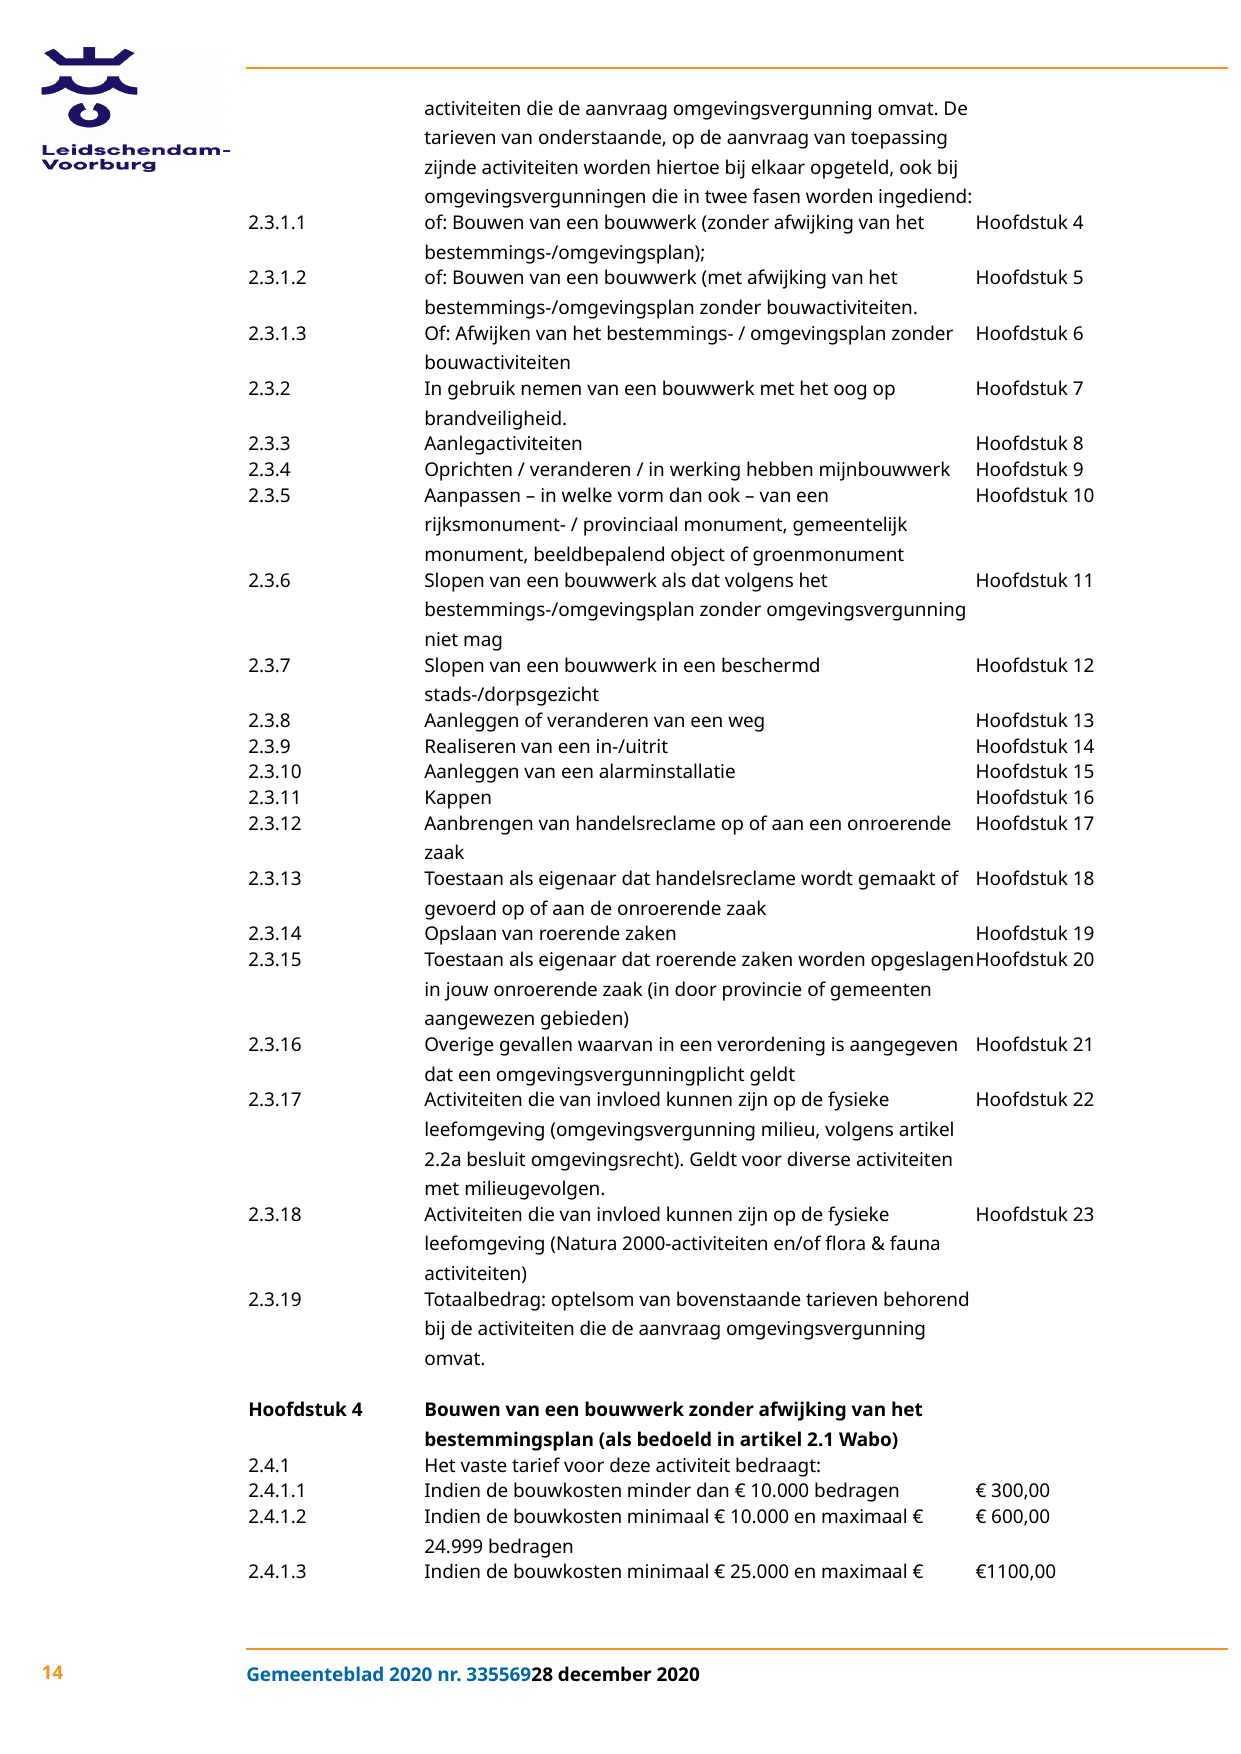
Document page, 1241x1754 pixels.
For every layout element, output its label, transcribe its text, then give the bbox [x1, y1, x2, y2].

table_cell Aanleggen van een alarminstallatie [424, 759, 975, 784]
table_cell Hoofdstuk 23 [975, 1201, 1152, 1286]
table_cell 2.3.16 [248, 1031, 424, 1087]
table_cell 2.3.19 [248, 1286, 424, 1371]
table_cell Hoofdstuk 19 [975, 921, 1152, 946]
picture [41, 47, 231, 172]
table_cell Activiteiten die van invloed kunnen zijn op de fysieke leefomgeving (omgevingsvergunning milieu, volgens artikel 2.2a besluit omgevingsrecht). Geldt voor diverse activiteiten met milieugevolgen. [424, 1087, 975, 1201]
table_cell of: Bouwen van een bouwwerk (zonder afwijking van het bestemmings-/omgevingsplan); [424, 209, 975, 264]
table_cell [975, 1452, 1152, 1478]
table_cell Hoofdstuk 12 [975, 652, 1152, 707]
table_cell Hoofdstuk 11 [975, 567, 1152, 652]
table_cell Hoofdstuk 6 [975, 320, 1152, 375]
table_cell [975, 1371, 1152, 1397]
table_cell Slopen van een bouwwerk als dat volgens het bestemmings-/omgevingsplan zonder omgevingsvergunning niet mag [424, 567, 975, 652]
table_cell Het vaste tarief voor deze activiteit bedraagt: [424, 1452, 975, 1478]
table_cell [975, 95, 1152, 209]
table_cell 2.3.11 [248, 784, 424, 810]
table_cell Hoofdstuk 13 [975, 707, 1152, 733]
table_cell 2.3.17 [248, 1087, 424, 1201]
table_cell Hoofdstuk 8 [975, 431, 1152, 456]
table_cell Realiseren van een in-/uitrit [424, 733, 975, 758]
table_cell Hoofdstuk 21 [975, 1031, 1152, 1087]
table_cell 2.3.1.2 [248, 265, 424, 320]
table_cell Hoofdstuk 7 [975, 375, 1152, 431]
table_cell 2.3.13 [248, 865, 424, 921]
table_cell Kappen [424, 784, 975, 810]
table_cell Bouwen van een bouwwerk zonder afwijking van het bestemmingsplan (als bedoeld in artikel 2.1 Wabo) [424, 1397, 975, 1452]
table_cell Slopen van een bouwwerk in een beschermd stads-/dorpsgezicht [424, 652, 975, 707]
table_cell Aanlegactiviteiten [424, 431, 975, 456]
table_cell 2.3.7 [248, 652, 424, 707]
table_cell Hoofdstuk 20 [975, 946, 1152, 1031]
table_cell Oprichten / veranderen / in werking hebben mijnbouwwerk [424, 456, 975, 482]
table_cell Hoofdstuk 18 [975, 865, 1152, 921]
table_cell 2.3.18 [248, 1201, 424, 1286]
table_cell activiteiten die de aanvraag omgevingsvergunning omvat. De tarieven van onderstaande, op de aanvraag van toepassing zijnde activiteiten worden hiertoe bij elkaar opgeteld, ook bij omgevingsvergunningen die in twee fasen worden ingediend: [424, 95, 975, 209]
table_cell 2.4.1.2 [248, 1503, 424, 1559]
table_cell Hoofdstuk 10 [975, 482, 1152, 567]
table_cell € 300,00 [975, 1478, 1152, 1503]
table_cell 2.3.4 [248, 456, 424, 482]
table_cell 2.4.1 [248, 1452, 424, 1478]
table_cell [248, 95, 424, 209]
table_cell Hoofdstuk 15 [975, 759, 1152, 784]
table_cell Hoofdstuk 22 [975, 1087, 1152, 1201]
table_cell [975, 1286, 1152, 1371]
table_cell 2.3.14 [248, 921, 424, 946]
table_cell 2.4.1.1 [248, 1478, 424, 1503]
table_cell 2.3.12 [248, 810, 424, 865]
table_cell Hoofdstuk 17 [975, 810, 1152, 865]
table_cell 2.3.15 [248, 946, 424, 1031]
table_cell Hoofdstuk 4 [248, 1397, 424, 1452]
table_cell Overige gevallen waarvan in een verordening is aangegeven dat een omgevingsvergunningplicht geldt [424, 1031, 975, 1087]
table_cell 2.3.1.3 [248, 320, 424, 375]
table_cell [975, 1397, 1152, 1452]
table_cell €1100,00 [975, 1559, 1152, 1584]
table_cell 2.3.1.1 [248, 209, 424, 264]
table_cell Activiteiten die van invloed kunnen zijn op de fysieke leefomgeving (Natura 2000-activiteiten en/of flora & fauna activiteiten) [424, 1201, 975, 1286]
table_cell of: Bouwen van een bouwwerk (met afwijking van het bestemmings-/omgevingsplan zonder bouwactiviteiten. [424, 265, 975, 320]
table_cell Hoofdstuk 16 [975, 784, 1152, 810]
table_cell Opslaan van roerende zaken [424, 921, 975, 946]
table_cell Toestaan als eigenaar dat roerende zaken worden opgeslagen in jouw onroerende zaak (in door provincie of gemeenten aangewezen gebieden) [424, 946, 975, 1031]
table_cell 2.3.9 [248, 733, 424, 758]
table_cell 2.3.10 [248, 759, 424, 784]
table_cell Totaalbedrag: optelsom van bovenstaande tarieven behorend bij de activiteiten die de aanvraag omgevingsvergunning omvat. [424, 1286, 975, 1371]
table_cell Indien de bouwkosten minimaal € 25.000 en maximaal € [424, 1559, 975, 1584]
table_cell Aanpassen – in welke vorm dan ook – van een rijksmonument- / provinciaal monument, gemeentelijk monument, beeldbepalend object of groenmonument [424, 482, 975, 567]
table_cell Hoofdstuk 5 [975, 265, 1152, 320]
table_cell Hoofdstuk 9 [975, 456, 1152, 482]
table_cell Of: Afwijken van het bestemmings- / omgevingsplan zonder bouwactiviteiten [424, 320, 975, 375]
table_cell 2.3.8 [248, 707, 424, 733]
table_cell [248, 1371, 424, 1397]
table_cell € 600,00 [975, 1503, 1152, 1559]
table_cell Hoofdstuk 14 [975, 733, 1152, 758]
table_cell 2.4.1.3 [248, 1559, 424, 1584]
table_cell 2.3.5 [248, 482, 424, 567]
table_cell 2.3.2 [248, 375, 424, 431]
table_cell Toestaan als eigenaar dat handelsreclame wordt gemaakt of gevoerd op of aan de onroerende zaak [424, 865, 975, 921]
table_cell Aanbrengen van handelsreclame op of aan een onroerende zaak [424, 810, 975, 865]
table_cell 2.3.6 [248, 567, 424, 652]
table_cell Aanleggen of veranderen van een weg [424, 707, 975, 733]
table_cell Indien de bouwkosten minimaal € 10.000 en maximaal € 24.999 bedragen [424, 1503, 975, 1559]
table_cell In gebruik nemen van een bouwwerk met het oog op brandveiligheid. [424, 375, 975, 431]
table_cell 2.3.3 [248, 431, 424, 456]
table_cell Indien de bouwkosten minder dan € 10.000 bedragen [424, 1478, 975, 1503]
table_cell [424, 1371, 975, 1397]
table_cell Hoofdstuk 4 [975, 209, 1152, 264]
